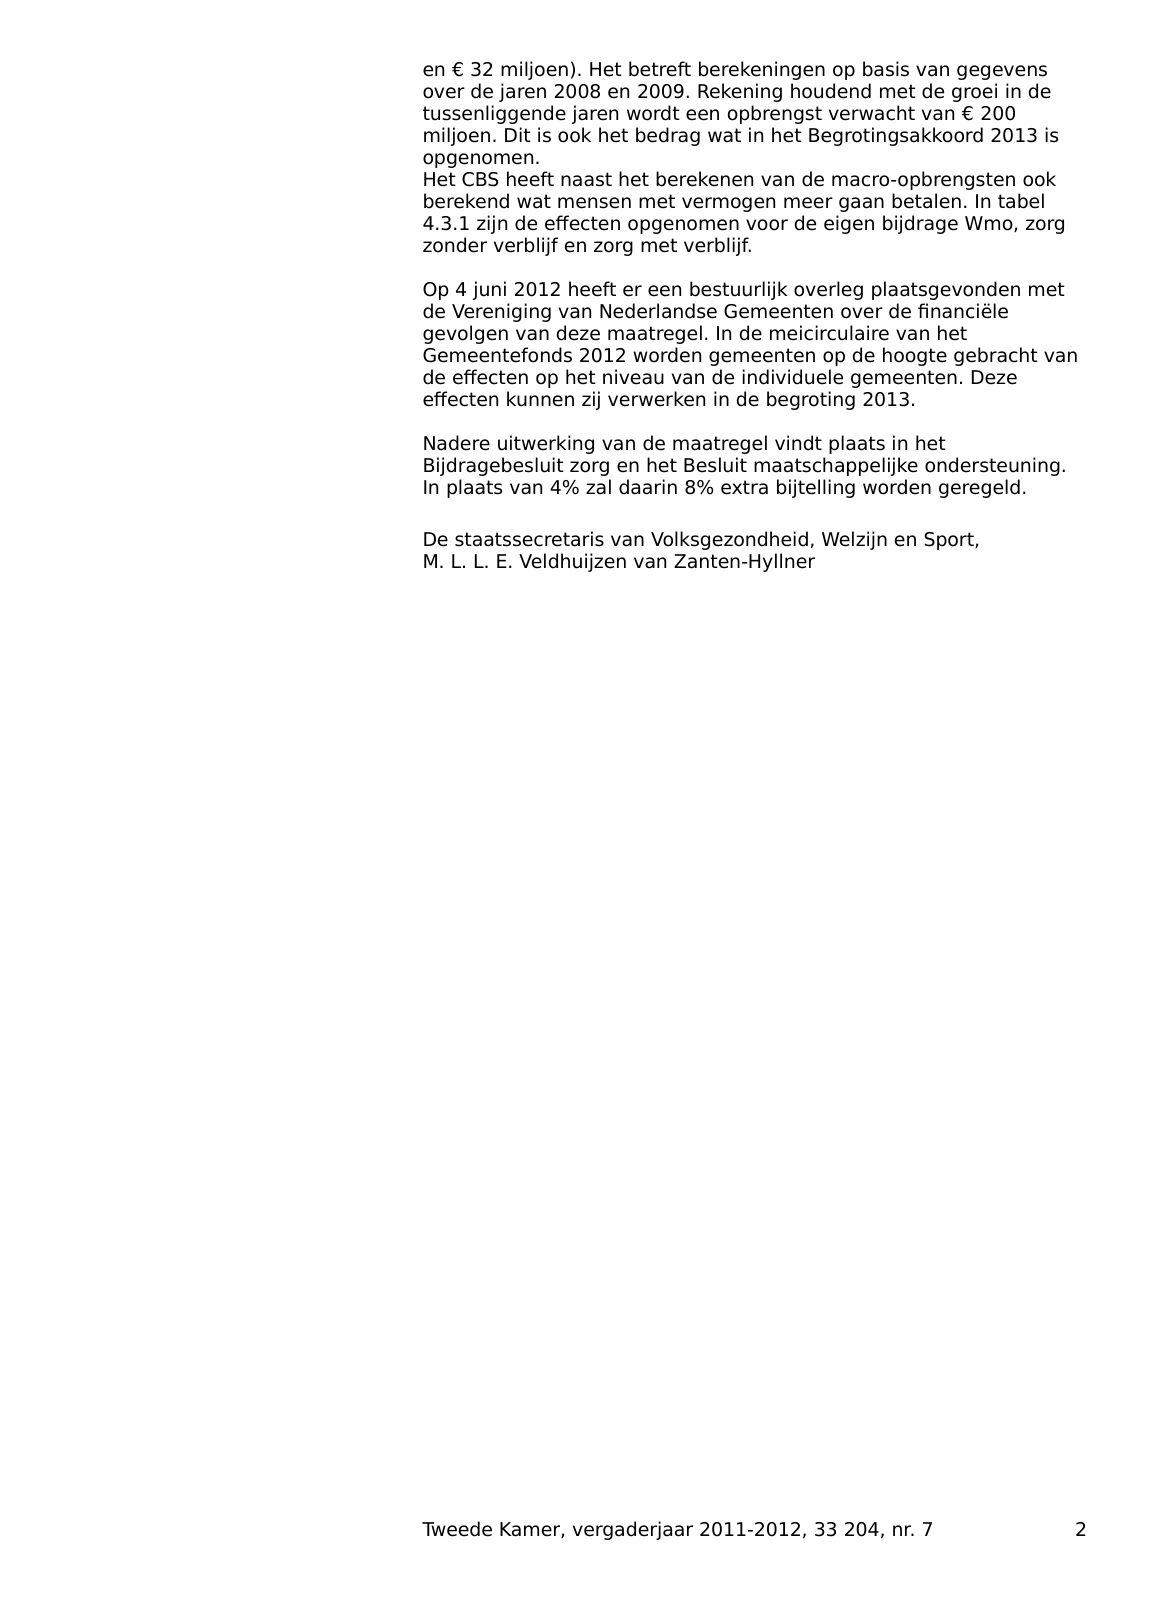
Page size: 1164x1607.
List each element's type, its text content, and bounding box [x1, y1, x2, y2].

text en € 32 miljoen). Het betreft berekeningen op basis van gegevens over de jaren 2008 en 2009. Rekening houdend met de groei in de tussenliggende jaren wordt een opbrengst verwacht van € 200 miljoen. Dit is ook het bedrag wat in het Begrotingsakkoord 2013 is opgenomen. [422, 59, 1087, 169]
text De staatssecretaris van Volksgezondheid, Welzijn en Sport, M. L. L. E. Veldhuijzen van Zanten-Hyllner [422, 529, 1087, 573]
text Op 4 juni 2012 heeft er een bestuurlijk overleg plaatsgevonden met de Vereniging van Nederlandse Gemeenten over de financiële gevolgen van deze maatregel. In de meicirculaire van het Gemeentefonds 2012 worden gemeenten op de hoogte gebracht van de effecten op het niveau van de individuele gemeenten. Deze effecten kunnen zij verwerken in de begroting 2013. [422, 279, 1087, 411]
text Nadere uitwerking van de maatregel vindt plaats in het Bijdragebesluit zorg en het Besluit maatschappelijke ondersteuning. In plaats van 4% zal daarin 8% extra bijtelling worden geregeld. [422, 433, 1087, 499]
text Het CBS heeft naast het berekenen van de macro-opbrengsten ook berekend wat mensen met vermogen meer gaan betalen. In tabel 4.3.1 zijn de effecten opgenomen voor de eigen bijdrage Wmo, zorg zonder verblijf en zorg met verblijf. [422, 169, 1087, 257]
